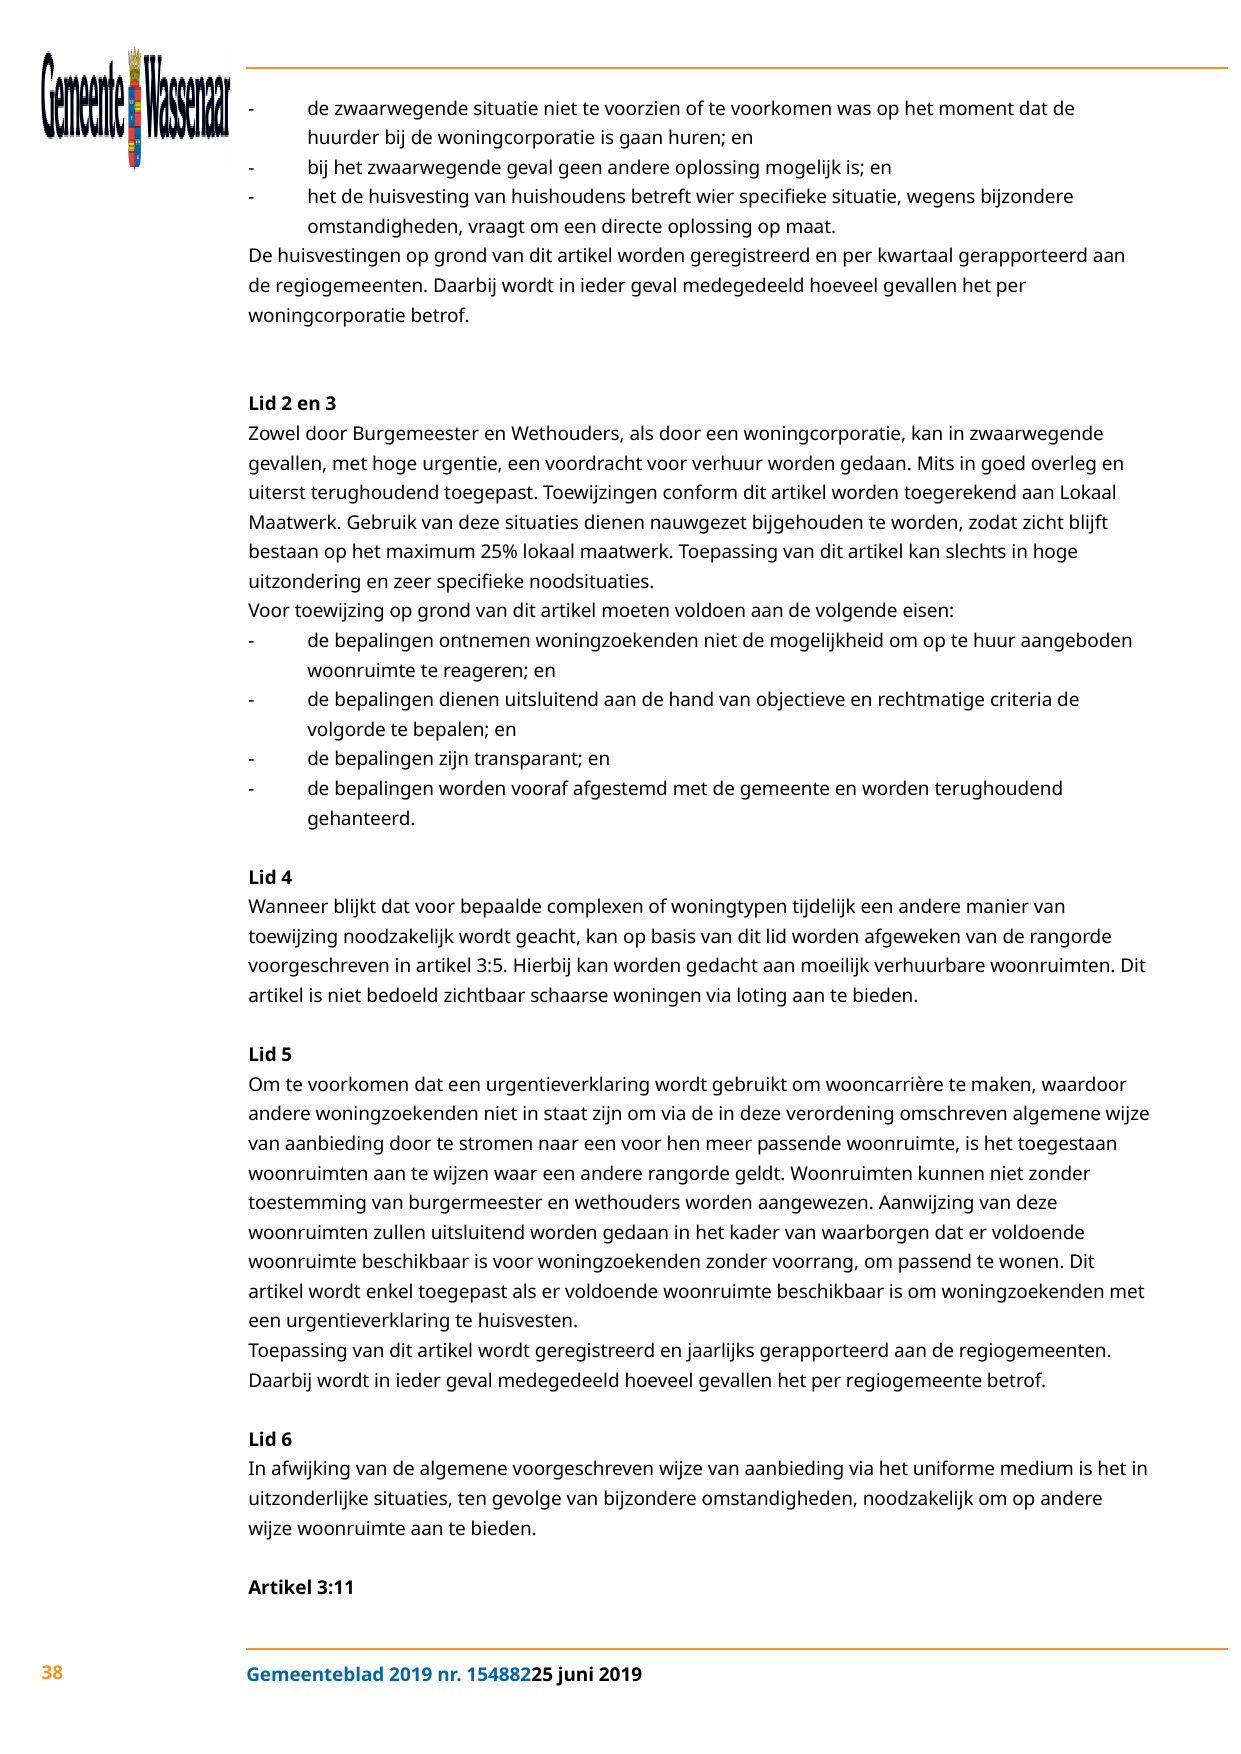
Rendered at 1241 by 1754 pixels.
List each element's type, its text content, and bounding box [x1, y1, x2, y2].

text Om te voorkomen dat een urgentieverklaring wordt gebruikt om wooncarrière te maken, waardoor andere woningzoekenden niet in staat zijn om via de in deze verordening omschreven algemene wijze van aanbieding door te stromen naar een voor hen meer passende woonruimte, is het toegestaan woonruimten aan te wijzen waar een andere rangorde geldt. Woonruimten kunnen niet zonder toestemming van burgermeester en wethouders worden aangewezen. Aanwijzing van deze woonruimten zullen uitsluitend worden gedaan in het kader van waarborgen dat er voldoende woonruimte beschikbaar is voor woningzoekenden zonder voorrang, om passend te wonen. Dit artikel wordt enkel toegepast als er voldoende woonruimte beschikbaar is om woningzoekenden met een urgentieverklaring te huisvesten. [248, 1071, 1152, 1333]
list bij het zwaarwegende geval geen andere oplossing mogelijk is; en [248, 154, 1152, 180]
list het de huisvesting van huishoudens betreft wier specifieke situatie, wegens bijzondere omstandigheden, vraagt om een directe oplossing op maat. [248, 183, 1152, 239]
list de bepalingen dienen uitsluitend aan de hand van objectieve en rechtmatige criteria de volgorde te bepalen; en [248, 686, 1152, 742]
text Lid 4 [248, 864, 1152, 890]
picture [41, 47, 231, 172]
text Voor toewijzing op grond van dit artikel moeten voldoen aan de volgende eisen: [248, 598, 1152, 623]
list de bepalingen zijn transparant; en [248, 746, 1152, 771]
text De huisvestingen op grond van dit artikel worden geregistreerd en per kwartaal gerapporteerd aan de regiogemeenten. Daarbij wordt in ieder geval medegedeeld hoeveel gevallen het per woningcorporatie betrof. [248, 243, 1152, 328]
list de zwaarwegende situatie niet te voorzien of te voorkomen was op het moment dat de huurder bij de woningcorporatie is gaan huren; en [248, 95, 1152, 150]
text Wanneer blijkt dat voor bepaalde complexen of woningtypen tijdelijk een andere manier van toewijzing noodzakelijk wordt geacht, kan op basis van dit lid worden afgeweken van de rangorde voorgeschreven in artikel 3:5. Hierbij kan worden gedacht aan moeilijk verhuurbare woonruimten. Dit artikel is niet bedoeld zichtbaar schaarse woningen via loting aan te bieden. [248, 893, 1152, 1008]
text Toepassing van dit artikel wordt geregistreerd en jaarlijks gerapporteerd aan de regiogemeenten. Daarbij wordt in ieder geval medegedeeld hoeveel gevallen het per regiogemeente betrof. [248, 1337, 1152, 1393]
text Lid 6 [248, 1426, 1152, 1452]
list de bepalingen worden vooraf afgestemd met de gemeente en worden terughoudend gehanteerd. [248, 775, 1152, 831]
text Lid 5 [248, 1041, 1152, 1067]
text Artikel 3:11 [248, 1574, 1152, 1600]
text In afwijking van de algemene voorgeschreven wijze van aanbieding via het uniforme medium is het in uitzonderlijke situaties, ten gevolge van bijzondere omstandigheden, noodzakelijk om op andere wijze woonruimte aan te bieden. [248, 1456, 1152, 1541]
text Zowel door Burgemeester en Wethouders, als door een woningcorporatie, kan in zwaarwegende gevallen, met hoge urgentie, een voordracht voor verhuur worden gedaan. Mits in goed overleg en uiterst terughoudend toegepast. Toewijzingen conform dit artikel worden toegerekend aan Lokaal Maatwerk. Gebruik van deze situaties dienen nauwgezet bijgehouden te worden, zodat zicht blijft bestaan op het maximum 25% lokaal maatwerk. Toepassing van dit artikel kan slechts in hoge uitzondering en zeer specifieke noodsituaties. [248, 420, 1152, 594]
text Lid 2 en 3 [248, 391, 1152, 416]
list de bepalingen ontnemen woningzoekenden niet de mogelijkheid om op te huur aangeboden woonruimte te reageren; en [248, 627, 1152, 683]
